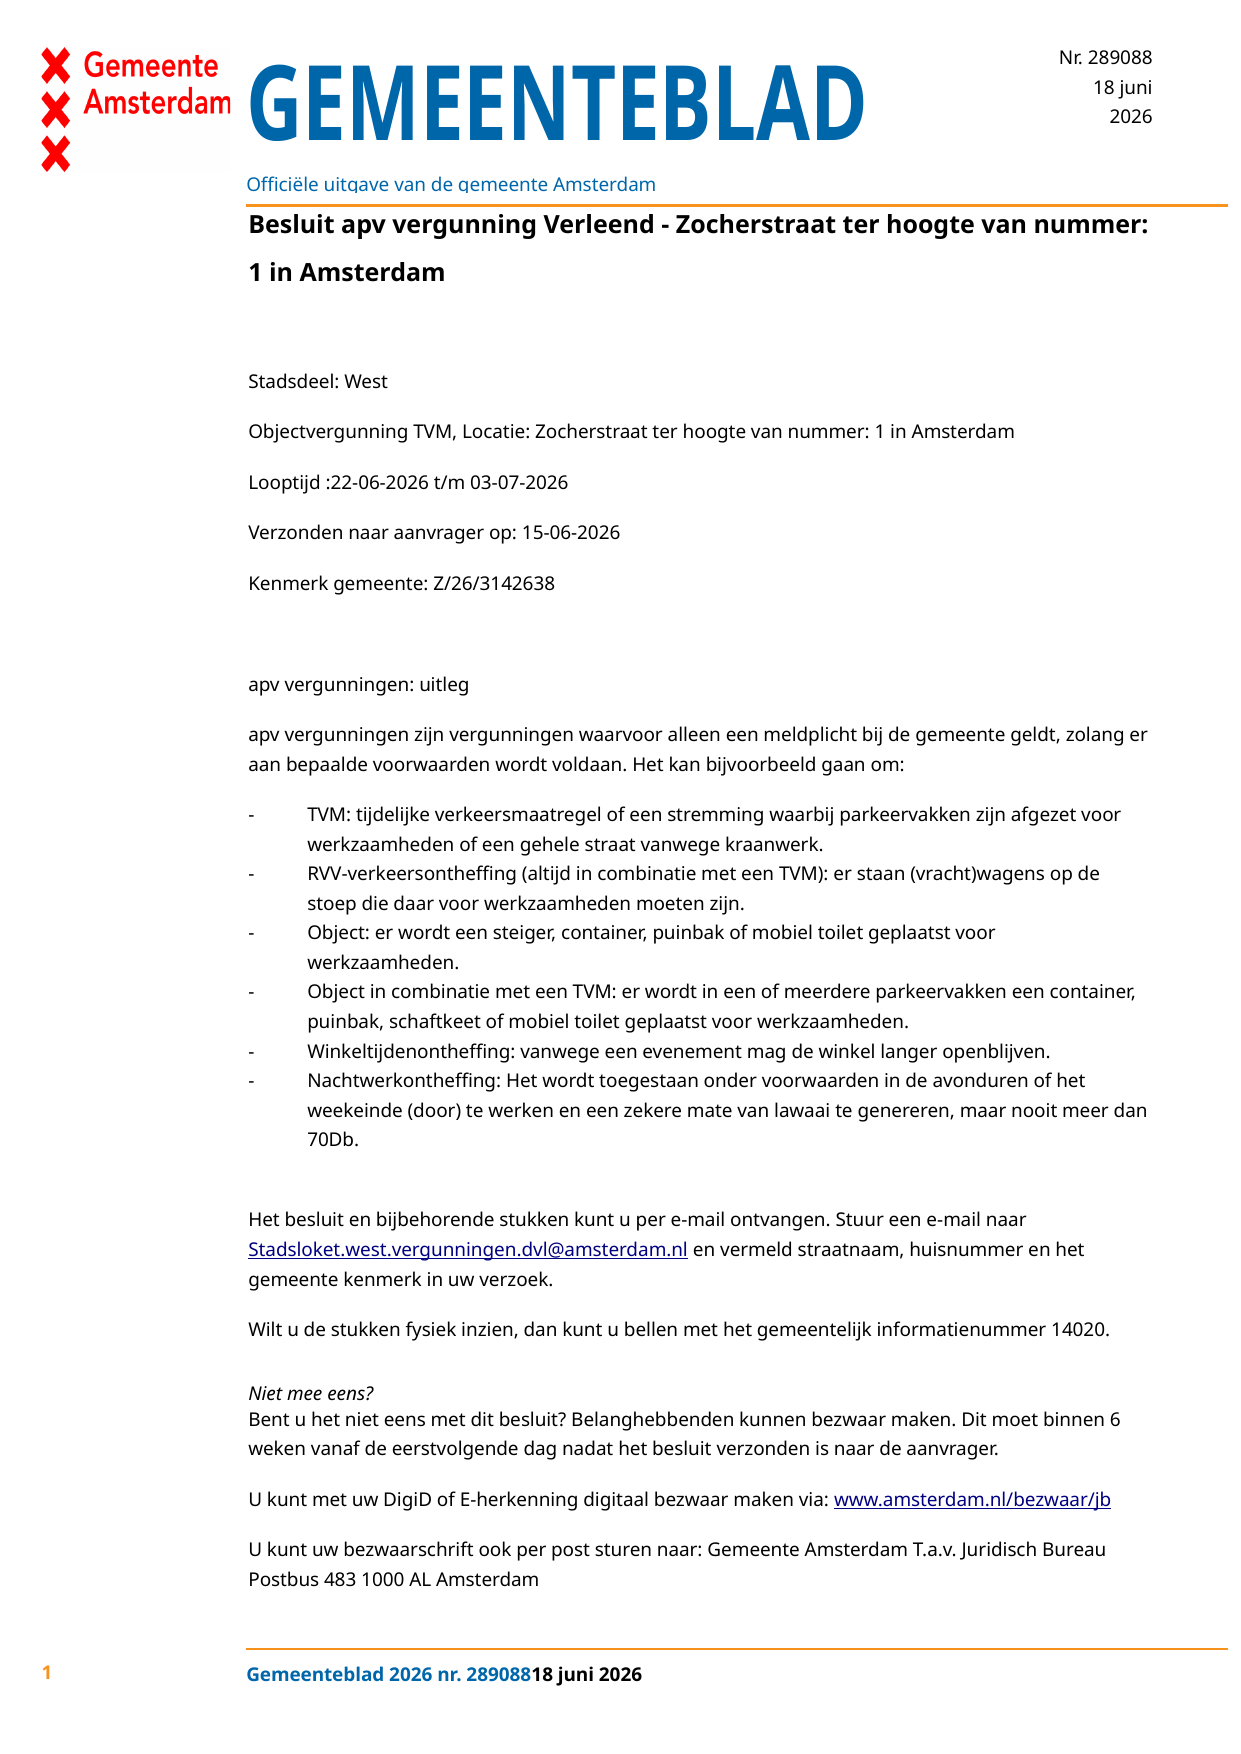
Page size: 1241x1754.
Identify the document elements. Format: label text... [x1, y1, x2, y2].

text apv vergunningen zijn vergunningen waarvoor alleen een meldplicht bij de gemeente geldt, zolang er aan bepaalde voorwaarden wordt voldaan. Het kan bijvoorbeeld gaan om: [248, 721, 1152, 777]
text Objectvergunning TVM, Locatie: Zocherstraat ter hoogte van nummer: 1 in Amsterdam [248, 419, 1152, 444]
text U kunt uw bezwaarschrift ook per post sturen naar: Gemeente Amsterdam T.a.v. Juridisch Bureau Postbus 483 1000 AL Amsterdam [248, 1536, 1152, 1592]
picture [41, 47, 231, 172]
list RVV-verkeersontheffing (altijd in combinatie met een TVM): er staan (vracht)wagens op de stoep die daar voor werkzaamheden moeten zijn. [248, 860, 1152, 916]
list Object: er wordt een steiger, container, puinbak of mobiel toilet geplaatst voor werkzaamheden. [248, 919, 1152, 975]
text Niet mee eens? [248, 1380, 1152, 1406]
text Wilt u de stukken fysiek inzien, dan kunt u bellen met het gemeentelijk informatienummer 14020. [248, 1316, 1152, 1342]
list Object in combinatie met een TVM: er wordt in een of meerdere parkeervakken een container, puinbak, schaftkeet of mobiel toilet geplaatst voor werkzaamheden. [248, 979, 1152, 1034]
text Bent u het niet eens met dit besluit? Belanghebbenden kunnen bezwaar maken. Dit moet binnen 6 weken vanaf de eerstvolgende dag nadat het besluit verzonden is naar de aanvrager. [248, 1406, 1152, 1461]
text Besluit apv vergunning Verleend - Zocherstraat ter hoogte van nummer: 1 in Amsterdam [248, 207, 1152, 288]
text apv vergunningen: uitleg [248, 671, 1152, 697]
text Kenmerk gemeente: Z/26/3142638 [248, 570, 1152, 596]
list Winkeltijdenontheffing: vanwege een evenement mag de winkel langer openblijven. [248, 1038, 1152, 1064]
text Verzonden naar aanvrager op: 15-06-2026 [248, 519, 1152, 545]
list TVM: tijdelijke verkeersmaatregel of een stremming waarbij parkeervakken zijn afgezet voor werkzaamheden of een gehele straat vanwege kraanwerk. [248, 801, 1152, 857]
text Stadsdeel: West [248, 368, 1152, 394]
list Nachtwerkontheffing: Het wordt toegestaan onder voorwaarden in de avonduren of het weekeinde (door) te werken en een zekere mate van lawaai te genereren, maar nooit meer dan 70Db. [248, 1067, 1152, 1152]
text Het besluit en bijbehorende stukken kunt u per e-mail ontvangen. Stuur een e-mail naar Stadsloket.west.vergunningen.dvl@amsterdam.nl en vermeld straatnaam, huisnummer en het gemeente kenmerk in uw verzoek. [248, 1207, 1152, 1292]
text U kunt met uw DigiD of E-herkenning digitaal bezwaar maken via: www.amsterdam.nl/bezwaar/jb [248, 1486, 1152, 1512]
text Looptijd :22-06-2026 t/m 03-07-2026 [248, 469, 1152, 495]
